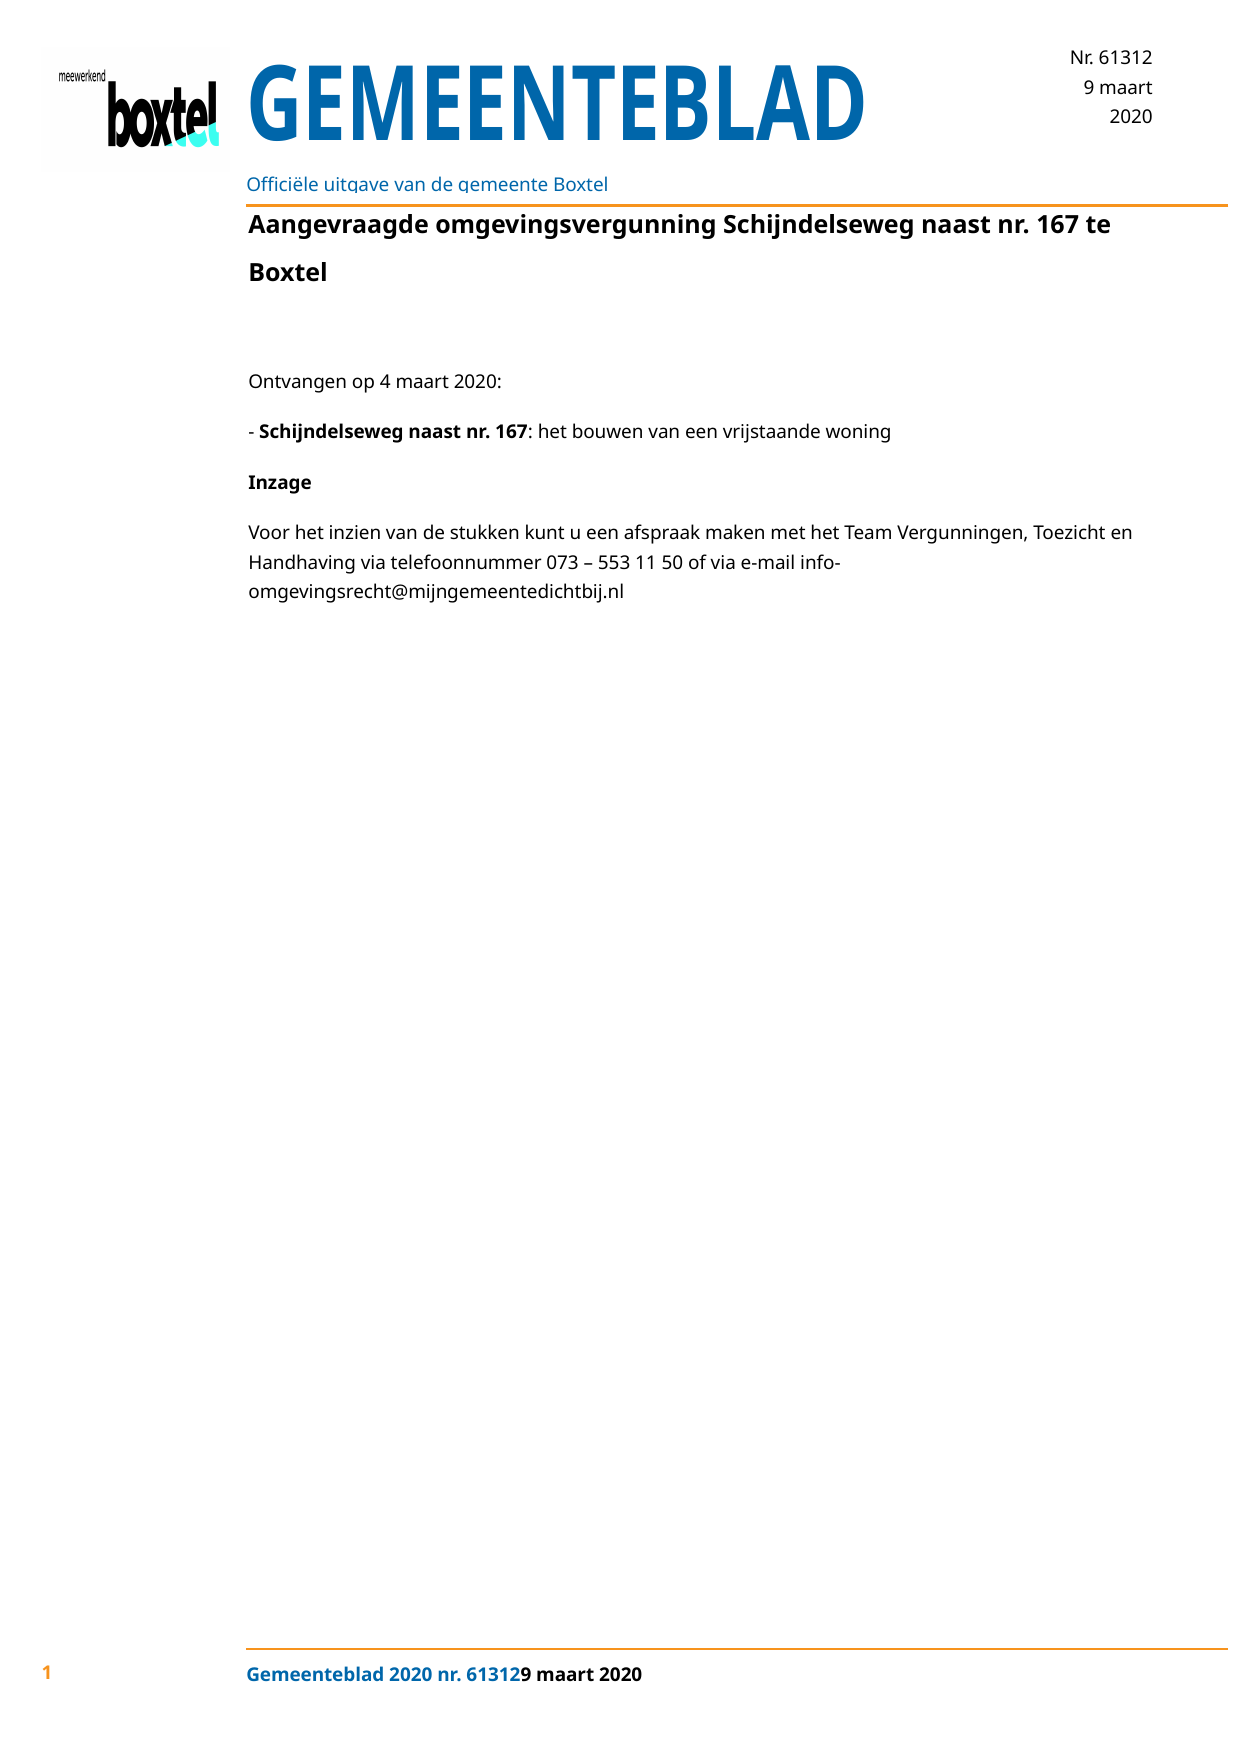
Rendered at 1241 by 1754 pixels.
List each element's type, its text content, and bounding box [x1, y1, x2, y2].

text - Schijndelseweg naast nr. 167: het bouwen van een vrijstaande woning [248, 419, 1152, 444]
text Aangevraagde omgevingsvergunning Schijndelseweg naast nr. 167 te Boxtel [248, 207, 1152, 288]
text Ontvangen op 4 maart 2020: [248, 368, 1152, 394]
picture [41, 47, 231, 172]
text Voor het inzien van de stukken kunt u een afspraak maken met het Team Vergunningen, Toezicht en Handhaving via telefoonnummer 073 – 553 11 50 of via e-mail info-omgevingsrecht@mijngemeentedichtbij.nl [248, 519, 1152, 604]
text Inzage [248, 469, 1152, 495]
